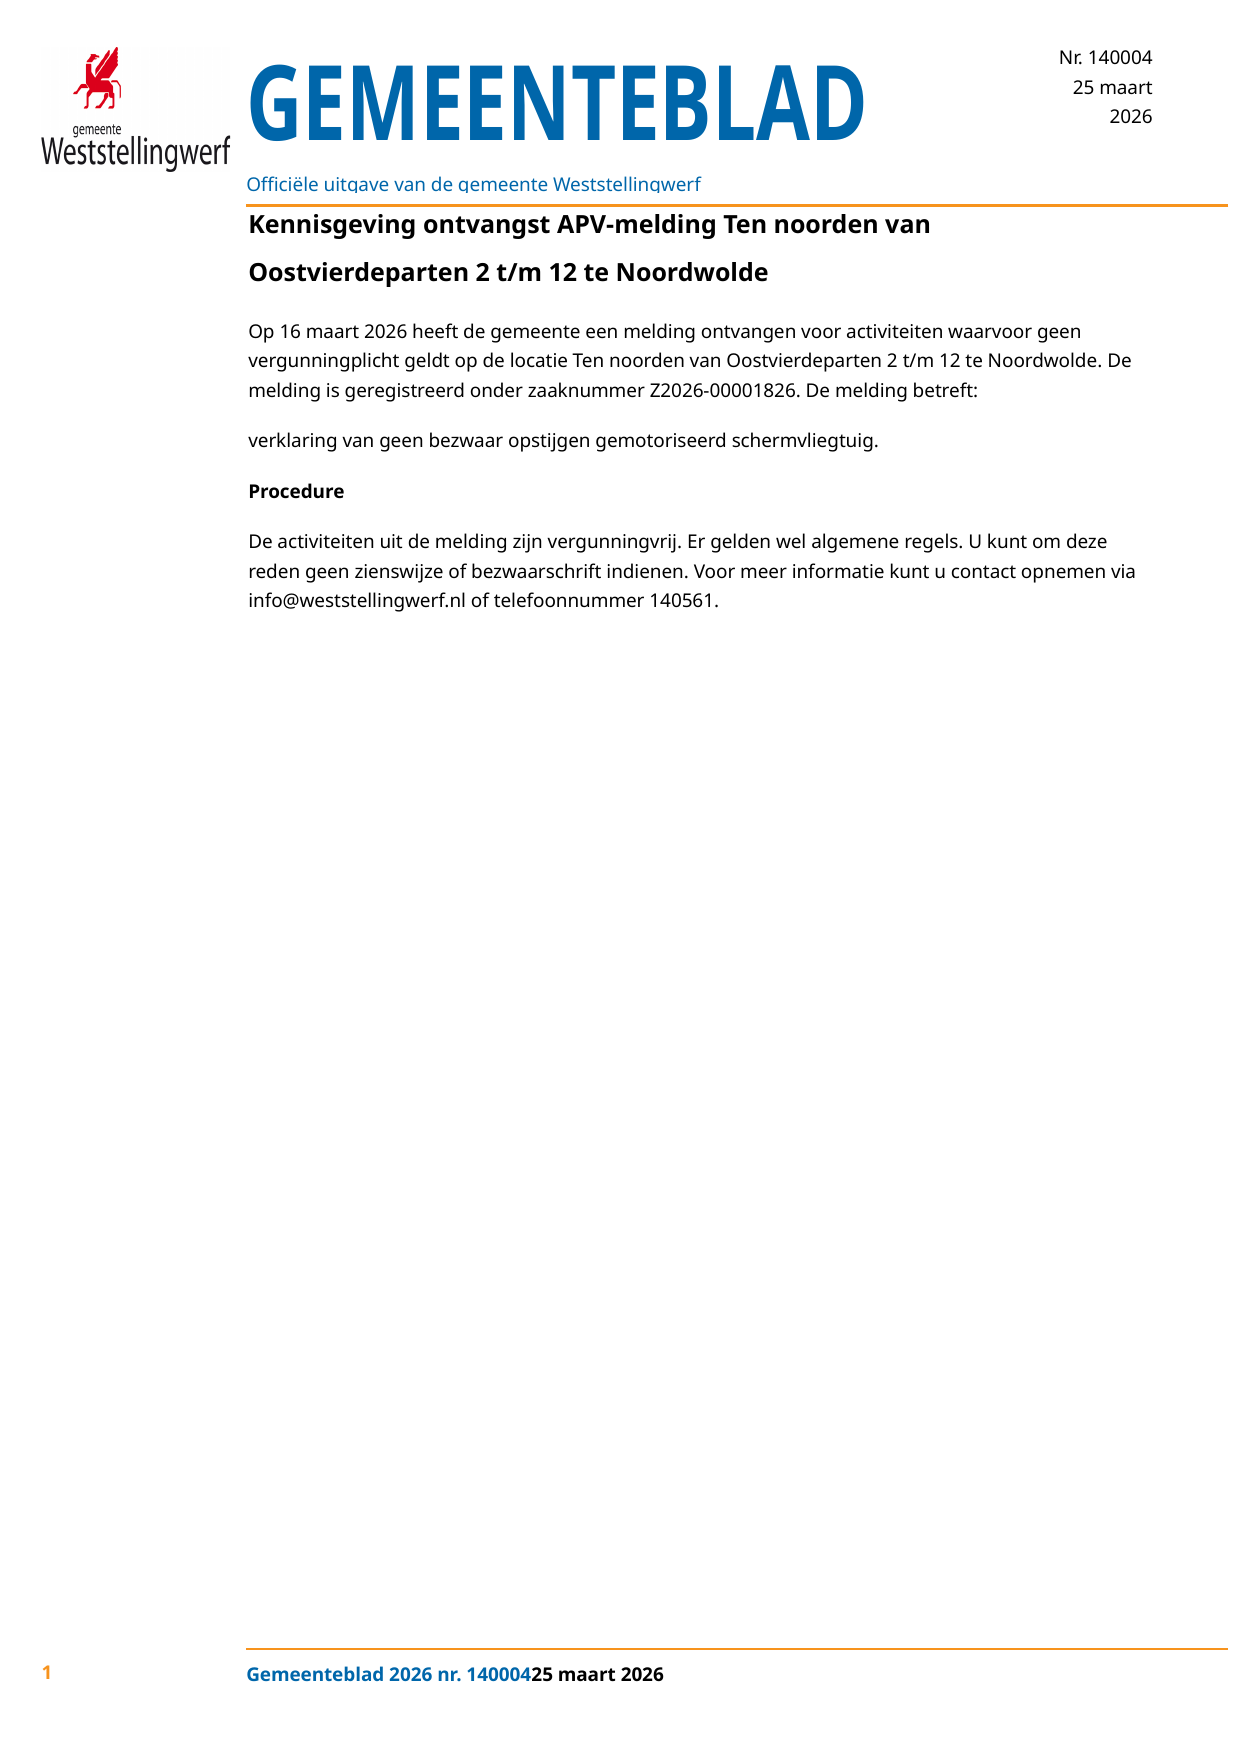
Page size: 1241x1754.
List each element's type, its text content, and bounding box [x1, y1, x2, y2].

text Procedure [248, 478, 1152, 504]
picture [41, 47, 231, 172]
text verklaring van geen bezwaar opstijgen gemotoriseerd schermvliegtuig. [248, 427, 1152, 453]
text Kennisgeving ontvangst APV-melding Ten noorden van Oostvierdeparten 2 t/m 12 te Noordwolde [248, 207, 1152, 288]
text De activiteiten uit de melding zijn vergunningvrij. Er gelden wel algemene regels. U kunt om deze reden geen zienswijze of bezwaarschrift indienen. Voor meer informatie kunt u contact opnemen via info@weststellingwerf.nl of telefoonnummer 140561. [248, 528, 1152, 613]
text Op 16 maart 2026 heeft de gemeente een melding ontvangen voor activiteiten waarvoor geen vergunningplicht geldt op de locatie Ten noorden van Oostvierdeparten 2 t/m 12 te Noordwolde. De melding is geregistreerd onder zaaknummer Z2026-00001826. De melding betreft: [248, 318, 1152, 403]
